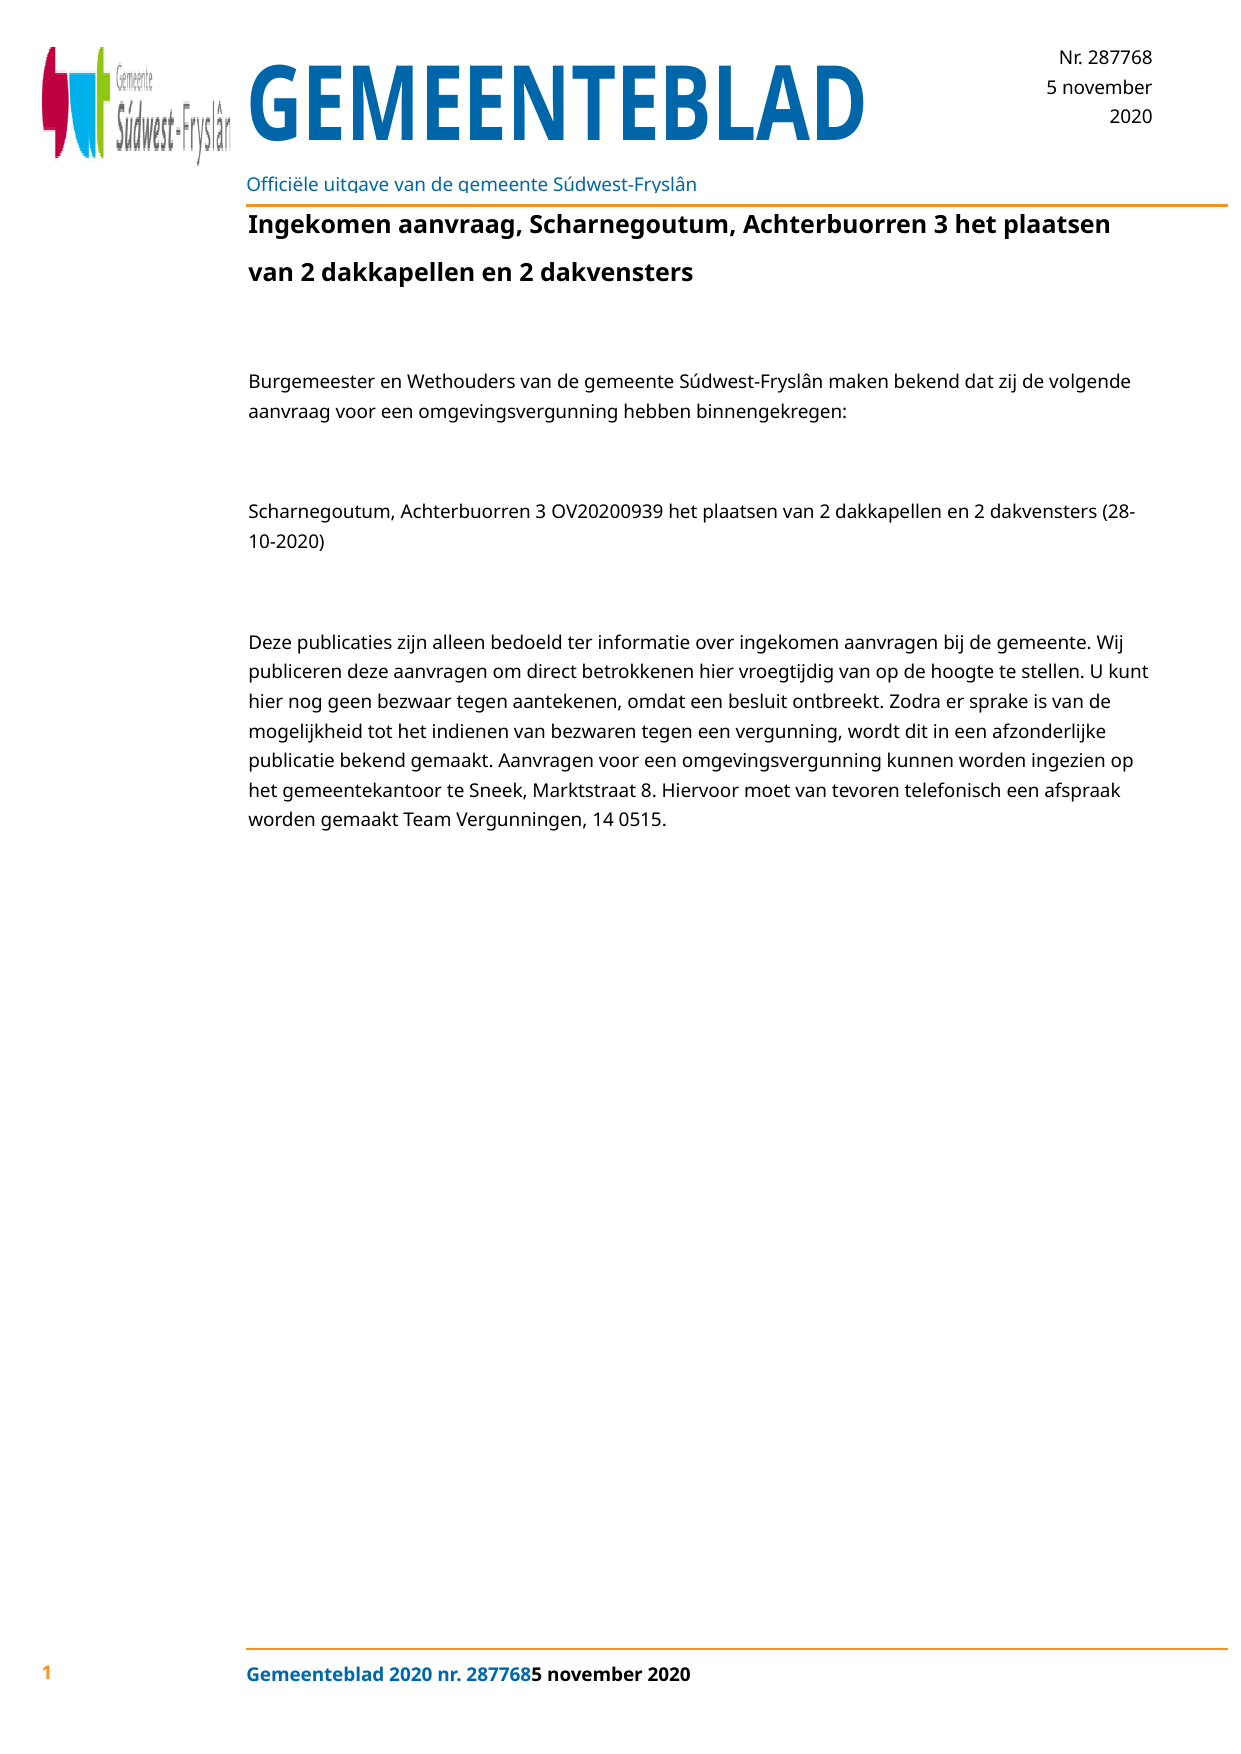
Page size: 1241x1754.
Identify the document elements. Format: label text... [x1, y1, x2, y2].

picture [41, 47, 231, 172]
text Scharnegoutum, Achterbuorren 3 OV20200939 het plaatsen van 2 dakkapellen en 2 dakvensters (28-10-2020) [248, 499, 1152, 554]
text Deze publicaties zijn alleen bedoeld ter informatie over ingekomen aanvragen bij de gemeente. Wij publiceren deze aanvragen om direct betrokkenen hier vroegtijdig van op de hoogte te stellen. U kunt hier nog geen bezwaar tegen aantekenen, omdat een besluit ontbreekt. Zodra er sprake is van de mogelijkheid tot het indienen van bezwaren tegen een vergunning, wordt dit in een afzonderlijke publicatie bekend gemaakt. Aanvragen voor een omgevingsvergunning kunnen worden ingezien op het gemeentekantoor te Sneek, Marktstraat 8. Hiervoor moet van tevoren telefonisch een afspraak worden gemaakt Team Vergunningen, 14 0515. [248, 629, 1152, 832]
text Ingekomen aanvraag, Scharnegoutum, Achterbuorren 3 het plaatsen van 2 dakkapellen en 2 dakvensters [248, 207, 1152, 288]
text Burgemeester en Wethouders van de gemeente Súdwest-Fryslân maken bekend dat zij de volgende aanvraag voor een omgevingsvergunning hebben binnengekregen: [248, 368, 1152, 424]
